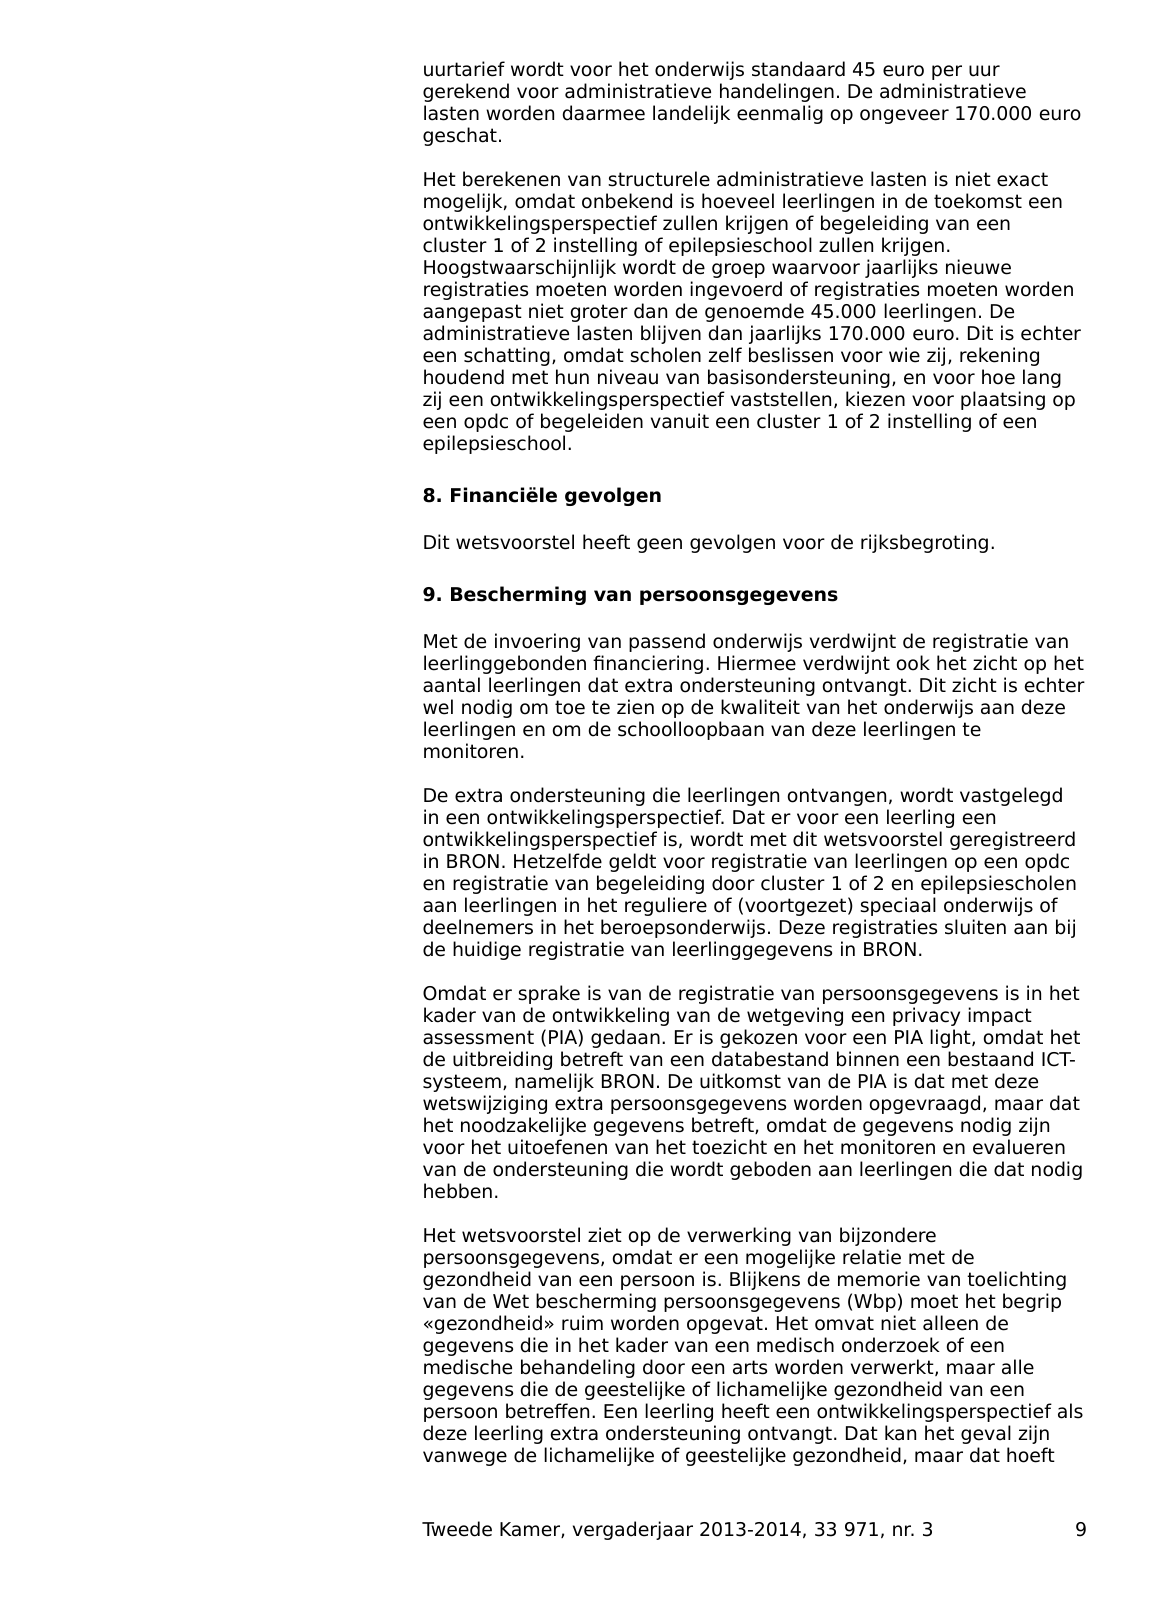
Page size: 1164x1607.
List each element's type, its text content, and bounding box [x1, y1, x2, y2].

text uurtarief wordt voor het onderwijs standaard 45 euro per uur gerekend voor administratieve handelingen. De administratieve lasten worden daarmee landelijk eenmalig op ongeveer 170.000 euro geschat. [422, 59, 1087, 147]
text Omdat er sprake is van de registratie van persoonsgegevens is in het kader van de ontwikkeling van de wetgeving een privacy impact assessment (PIA) gedaan. Er is gekozen voor een PIA light, omdat het de uitbreiding betreft van een databestand binnen een bestaand ICT-systeem, namelijk BRON. De uitkomst van de PIA is dat met deze wetswijziging extra persoonsgegevens worden opgevraagd, maar dat het noodzakelijke gegevens betreft, omdat de gegevens nodig zijn voor het uitoefenen van het toezicht en het monitoren en evalueren van de ondersteuning die wordt geboden aan leerlingen die dat nodig hebben. [422, 983, 1087, 1203]
text Het wetsvoorstel ziet op de verwerking van bijzondere persoonsgegevens, omdat er een mogelijke relatie met de gezondheid van een persoon is. Blijkens de memorie van toelichting van de Wet bescherming persoonsgegevens (Wbp) moet het begrip «gezondheid» ruim worden opgevat. Het omvat niet alleen de gegevens die in het kader van een medisch onderzoek of een medische behandeling door een arts worden verwerkt, maar alle gegevens die de geestelijke of lichamelijke gezondheid van een persoon betreffen. Een leerling heeft een ontwikkelingsperspectief als deze leerling extra ondersteuning ontvangt. Dat kan het geval zijn vanwege de lichamelijke of geestelijke gezondheid, maar dat hoeft [422, 1225, 1087, 1467]
subtitle 9. Bescherming van persoonsgegevens [422, 584, 1087, 606]
text Dit wetsvoorstel heeft geen gevolgen voor de rijksbegroting. [422, 532, 1087, 554]
text Het berekenen van structurele administratieve lasten is niet exact mogelijk, omdat onbekend is hoeveel leerlingen in de toekomst een ontwikkelingsperspectief zullen krijgen of begeleiding van een cluster 1 of 2 instelling of epilepsieschool zullen krijgen. Hoogstwaarschijnlijk wordt de groep waarvoor jaarlijks nieuwe registraties moeten worden ingevoerd of registraties moeten worden aangepast niet groter dan de genoemde 45.000 leerlingen. De administratieve lasten blijven dan jaarlijks 170.000 euro. Dit is echter een schatting, omdat scholen zelf beslissen voor wie zij, rekening houdend met hun niveau van basisondersteuning, en voor hoe lang zij een ontwikkelingsperspectief vaststellen, kiezen voor plaatsing op een opdc of begeleiden vanuit een cluster 1 of 2 instelling of een epilepsieschool. [422, 169, 1087, 455]
subtitle 8. Financiële gevolgen [422, 485, 1087, 507]
text Met de invoering van passend onderwijs verdwijnt de registratie van leerlinggebonden financiering. Hiermee verdwijnt ook het zicht op het aantal leerlingen dat extra ondersteuning ontvangt. Dit zicht is echter wel nodig om toe te zien op de kwaliteit van het onderwijs aan deze leerlingen en om de schoolloopbaan van deze leerlingen te monitoren. [422, 631, 1087, 763]
text De extra ondersteuning die leerlingen ontvangen, wordt vastgelegd in een ontwikkelingsperspectief. Dat er voor een leerling een ontwikkelingsperspectief is, wordt met dit wetsvoorstel geregistreerd in BRON. Hetzelfde geldt voor registratie van leerlingen op een opdc en registratie van begeleiding door cluster 1 of 2 en epilepsiescholen aan leerlingen in het reguliere of (voortgezet) speciaal onderwijs of deelnemers in het beroepsonderwijs. Deze registraties sluiten aan bij de huidige registratie van leerlinggegevens in BRON. [422, 785, 1087, 961]
